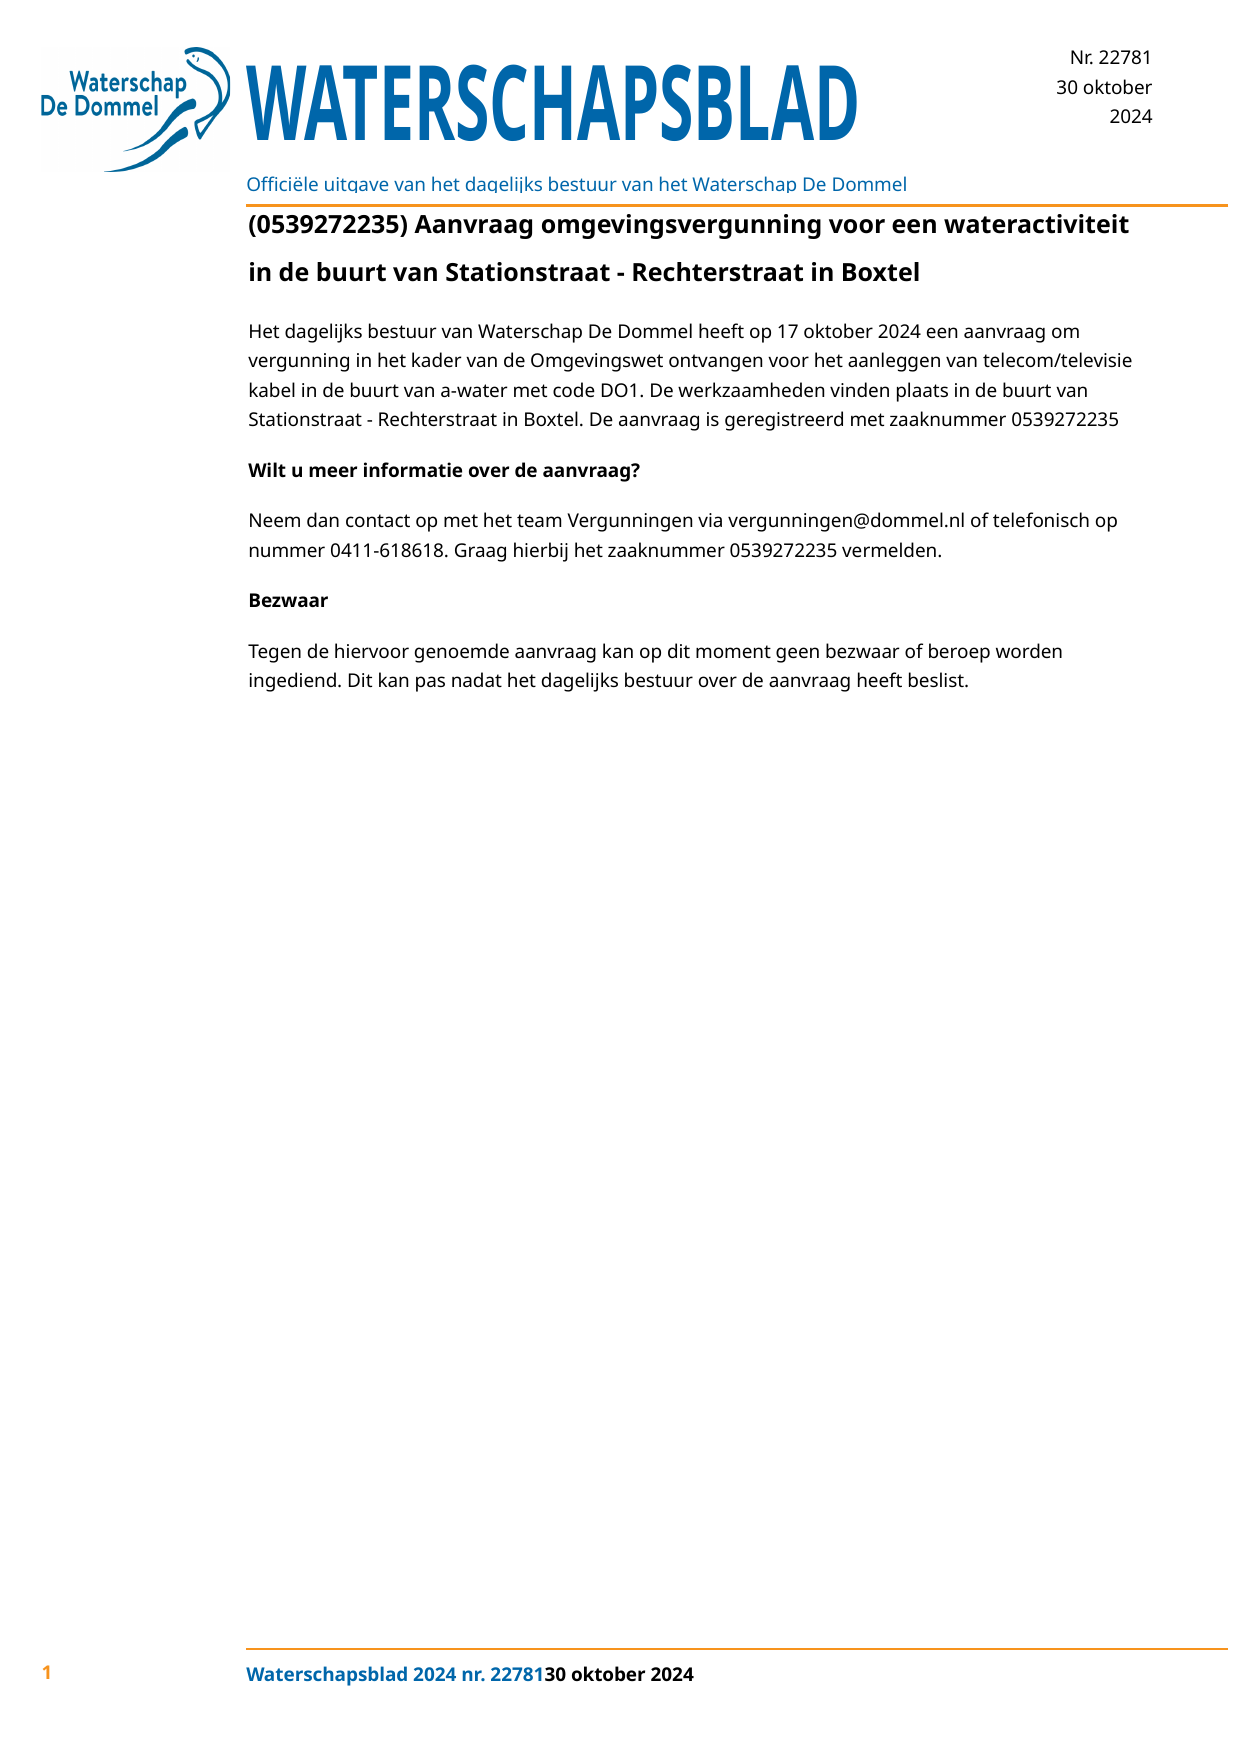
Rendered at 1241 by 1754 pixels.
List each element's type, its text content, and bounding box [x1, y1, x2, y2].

text Neem dan contact op met het team Vergunningen via vergunningen@dommel.nl of telefonisch op nummer 0411-618618. Graag hierbij het zaaknummer 0539272235 vermelden. [248, 507, 1152, 563]
picture [204, 47, 231, 76]
picture [198, 118, 210, 131]
text Wilt u meer informatie over de aanvraag? [248, 457, 1152, 483]
text Bezwaar [248, 587, 1152, 613]
text (0539272235) Aanvraag omgevingsvergunning voor een wateractiviteit in de buurt van Stationstraat - Rechterstraat in Boxtel [248, 207, 1152, 288]
picture [41, 47, 231, 172]
picture [45, 99, 51, 111]
text Tegen de hiervoor genoemde aanvraag kan op dit moment geen bezwaar of beroep worden ingediend. Dit kan pas nadat het dagelijks bestuur over de aanvraag heeft beslist. [248, 638, 1152, 693]
text Het dagelijks bestuur van Waterschap De Dommel heeft op 17 oktober 2024 een aanvraag om vergunning in het kader van de Omgevingswet ontvangen voor het aanleggen van telecom/televisie kabel in de buurt van a-water met code DO1. De werkzaamheden vinden plaats in de buurt van Stationstraat - Rechterstraat in Boxtel. De aanvraag is geregistreerd met zaaknummer 0539272235 [248, 318, 1152, 432]
